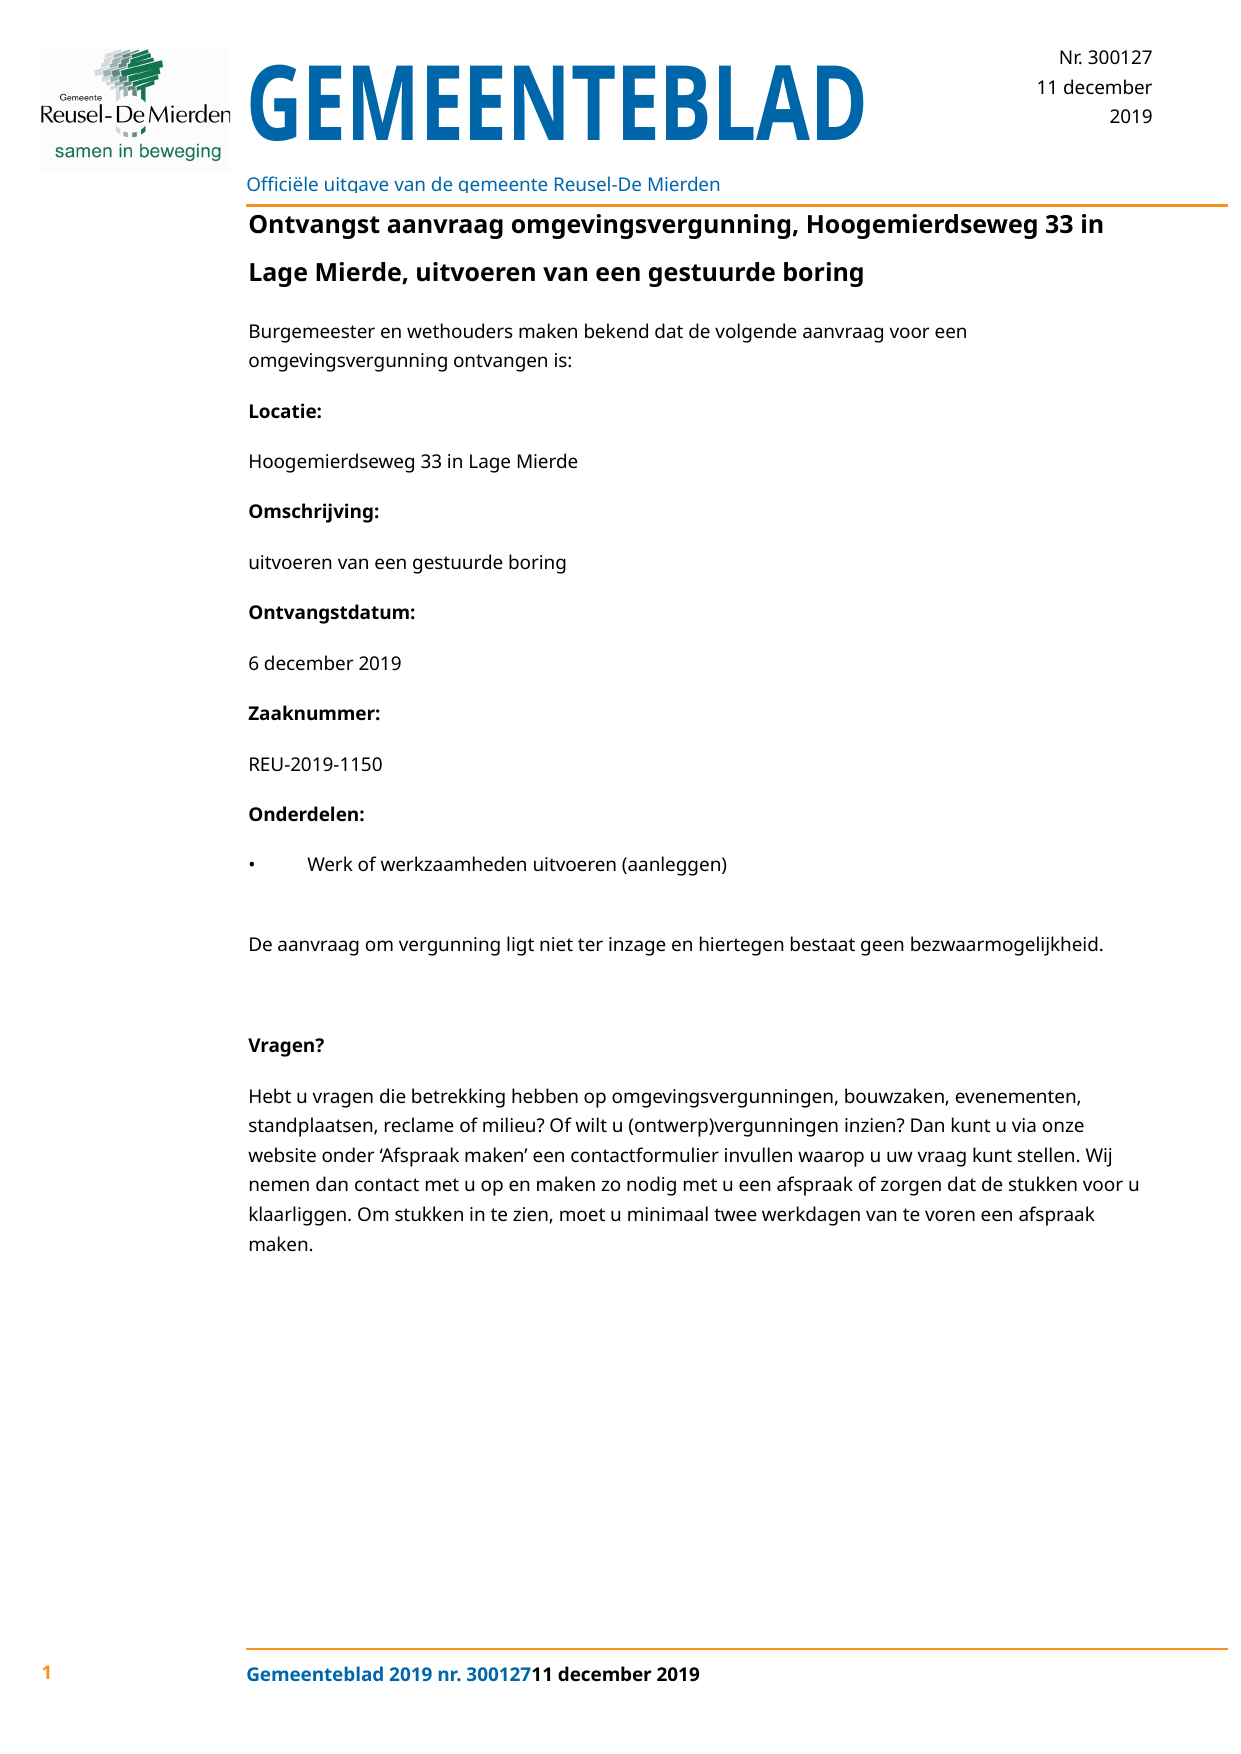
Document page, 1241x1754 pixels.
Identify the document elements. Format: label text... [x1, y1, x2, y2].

text Hoogemierdseweg 33 in Lage Mierde [248, 448, 1152, 474]
text Zaaknummer: [248, 700, 1152, 726]
text Vragen? [248, 1032, 1152, 1058]
text 6 december 2019 [248, 650, 1152, 676]
text Ontvangst aanvraag omgevingsvergunning, Hoogemierdseweg 33 in Lage Mierde, uitvoeren van een gestuurde boring [248, 207, 1152, 288]
text Burgemeester en wethouders maken bekend dat de volgende aanvraag voor een omgevingsvergunning ontvangen is: [248, 318, 1152, 373]
text Ontvangstdatum: [248, 599, 1152, 625]
list Werk of werkzaamheden uitvoeren (aanleggen) [248, 852, 1152, 877]
text REU-2019-1150 [248, 751, 1152, 777]
text Onderdelen: [248, 801, 1152, 827]
text Hebt u vragen die betrekking hebben op omgevingsvergunningen, bouwzaken, evenementen, standplaatsen, reclame of milieu? Of wilt u (ontwerp)vergunningen inzien? Dan kunt u via onze website onder ‘Afspraak maken’ een contactformulier invullen waarop u uw vraag kunt stellen. Wij nemen dan contact met u op en maken zo nodig met u een afspraak of zorgen dat de stukken voor u klaarliggen. Om stukken in te zien, moet u minimaal twee werkdagen van te voren een afspraak maken. [248, 1083, 1152, 1257]
text Omschrijving: [248, 499, 1152, 524]
text uitvoeren van een gestuurde boring [248, 549, 1152, 575]
text Locatie: [248, 398, 1152, 424]
picture [41, 47, 231, 172]
text De aanvraag om vergunning ligt niet ter inzage en hiertegen bestaat geen bezwaarmogelijkheid. [248, 932, 1152, 957]
